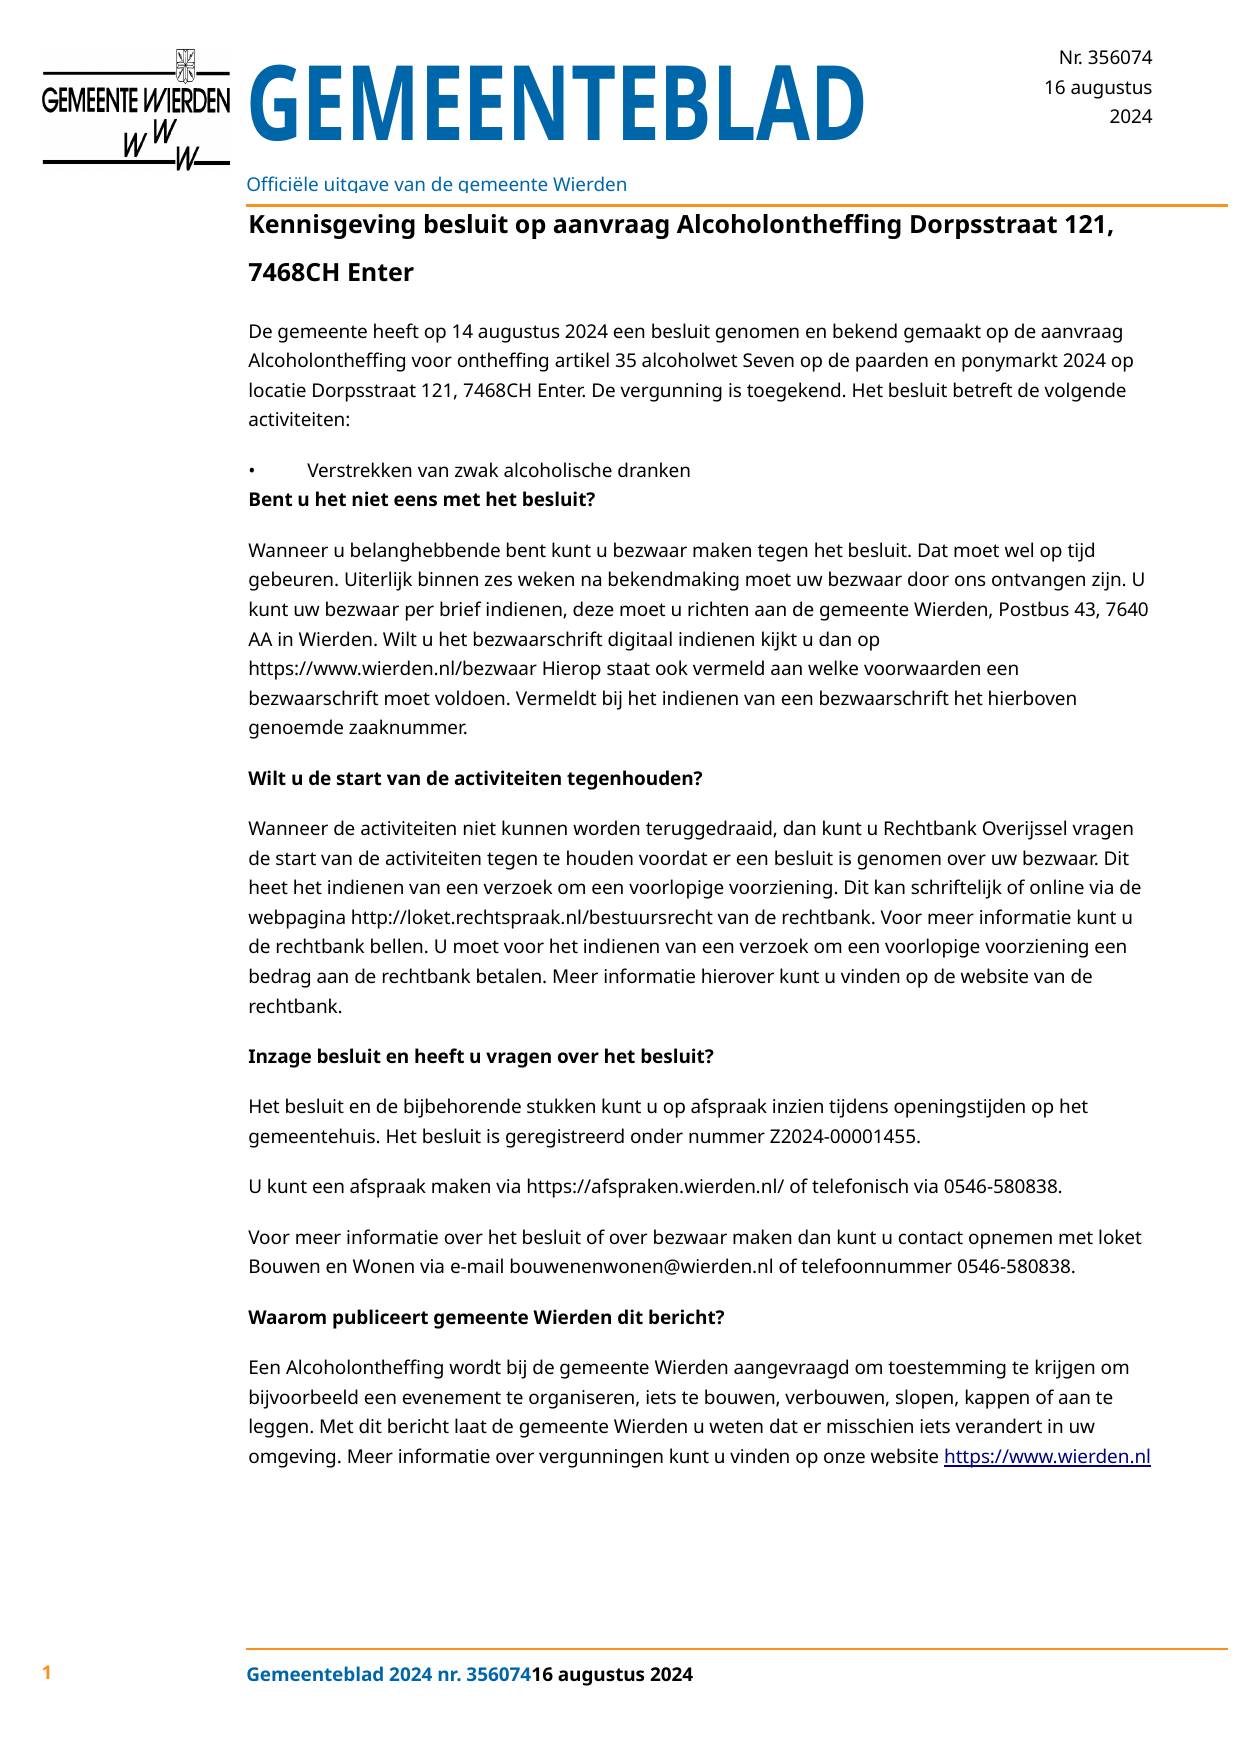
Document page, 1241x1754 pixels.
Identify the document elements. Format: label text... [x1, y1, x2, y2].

text Kennisgeving besluit op aanvraag Alcoholontheffing Dorpsstraat 121, 7468CH Enter [248, 207, 1152, 288]
list Verstrekken van zwak alcoholische dranken [248, 457, 1152, 483]
text Wilt u de start van de activiteiten tegenhouden? [248, 765, 1152, 791]
text Wanneer de activiteiten niet kunnen worden teruggedraaid, dan kunt u Rechtbank Overijssel vragen de start van de activiteiten tegen te houden voordat er een besluit is genomen over uw bezwaar. Dit heet het indienen van een verzoek om een voorlopige voorziening. Dit kan schriftelijk of online via de webpagina http://loket.rechtspraak.nl/bestuursrecht van de rechtbank. Voor meer informatie kunt u de rechtbank bellen. U moet voor het indienen van een verzoek om een voorlopige voorziening een bedrag aan de rechtbank betalen. Meer informatie hierover kunt u vinden op de website van de rechtbank. [248, 815, 1152, 1019]
text Het besluit en de bijbehorende stukken kunt u op afspraak inzien tijdens openingstijden op het gemeentehuis. Het besluit is geregistreerd onder nummer Z2024-00001455. [248, 1094, 1152, 1149]
text Een Alcoholontheffing wordt bij de gemeente Wierden aangevraagd om toestemming te krijgen om bijvoorbeeld een evenement te organiseren, iets te bouwen, verbouwen, slopen, kappen of aan te leggen. Met dit bericht laat de gemeente Wierden u weten dat er misschien iets verandert in uw omgeving. Meer informatie over vergunningen kunt u vinden op onze website https://www.wierden.nl [248, 1354, 1152, 1469]
text De gemeente heeft op 14 augustus 2024 een besluit genomen en bekend gemaakt op de aanvraag Alcoholontheffing voor ontheffing artikel 35 alcoholwet Seven op de paarden en ponymarkt 2024 op locatie Dorpsstraat 121, 7468CH Enter. De vergunning is toegekend. Het besluit betreft de volgende activiteiten: [248, 318, 1152, 432]
text Inzage besluit en heeft u vragen over het besluit? [248, 1043, 1152, 1069]
text Waarom publiceert gemeente Wierden dit bericht? [248, 1304, 1152, 1330]
text Wanneer u belanghebbende bent kunt u bezwaar maken tegen het besluit. Dat moet wel op tijd gebeuren. Uiterlijk binnen zes weken na bekendmaking moet uw bezwaar door ons ontvangen zijn. U kunt uw bezwaar per brief indienen, deze moet u richten aan de gemeente Wierden, Postbus 43, 7640 AA in Wierden. Wilt u het bezwaarschrift digitaal indienen kijkt u dan op https://www.wierden.nl/bezwaar Hierop staat ook vermeld aan welke voorwaarden een bezwaarschrift moet voldoen. Vermeldt bij het indienen van een bezwaarschrift het hierboven genoemde zaaknummer. [248, 537, 1152, 740]
text Bent u het niet eens met het besluit? [248, 487, 1152, 512]
text U kunt een afspraak maken via https://afspraken.wierden.nl/ of telefonisch via 0546-580838. [248, 1174, 1152, 1199]
picture [41, 47, 231, 172]
text Voor meer informatie over het besluit of over bezwaar maken dan kunt u contact opnemen met loket Bouwen en Wonen via e-mail bouwenenwonen@wierden.nl of telefoonnummer 0546-580838. [248, 1224, 1152, 1279]
